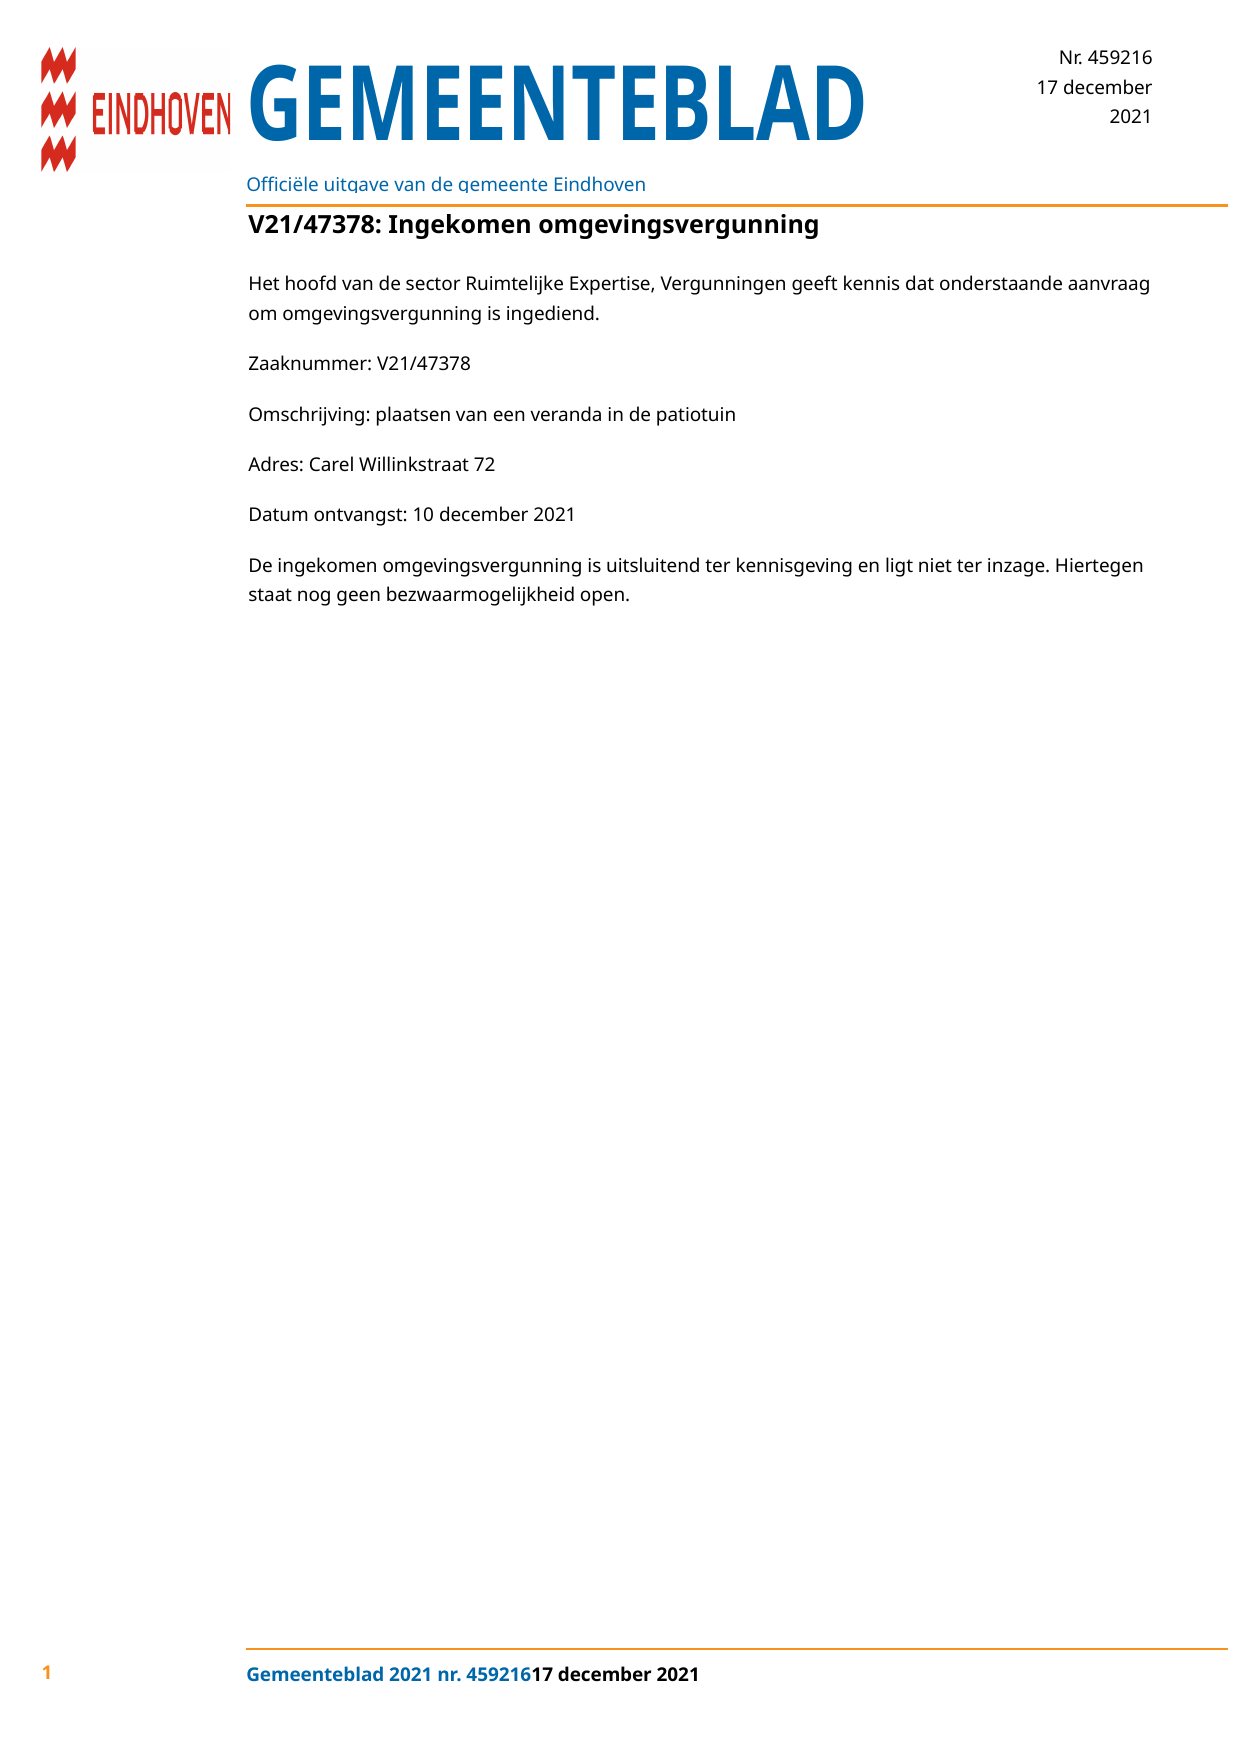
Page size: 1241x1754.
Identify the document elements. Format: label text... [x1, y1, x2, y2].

text Het hoofd van de sector Ruimtelijke Expertise, Vergunningen geeft kennis dat onderstaande aanvraag om omgevingsvergunning is ingediend. [248, 270, 1152, 326]
text Adres: Carel Willinkstraat 72 [248, 451, 1152, 477]
text Datum ontvangst: 10 december 2021 [248, 502, 1152, 527]
text Zaaknummer: V21/47378 [248, 350, 1152, 376]
text De ingekomen omgevingsvergunning is uitsluitend ter kennisgeving en ligt niet ter inzage. Hiertegen staat nog geen bezwaarmogelijkheid open. [248, 552, 1152, 607]
picture [41, 47, 231, 172]
text Omschrijving: plaatsen van een veranda in de patiotuin [248, 401, 1152, 426]
text V21/47378: Ingekomen omgevingsvergunning [248, 207, 1152, 241]
